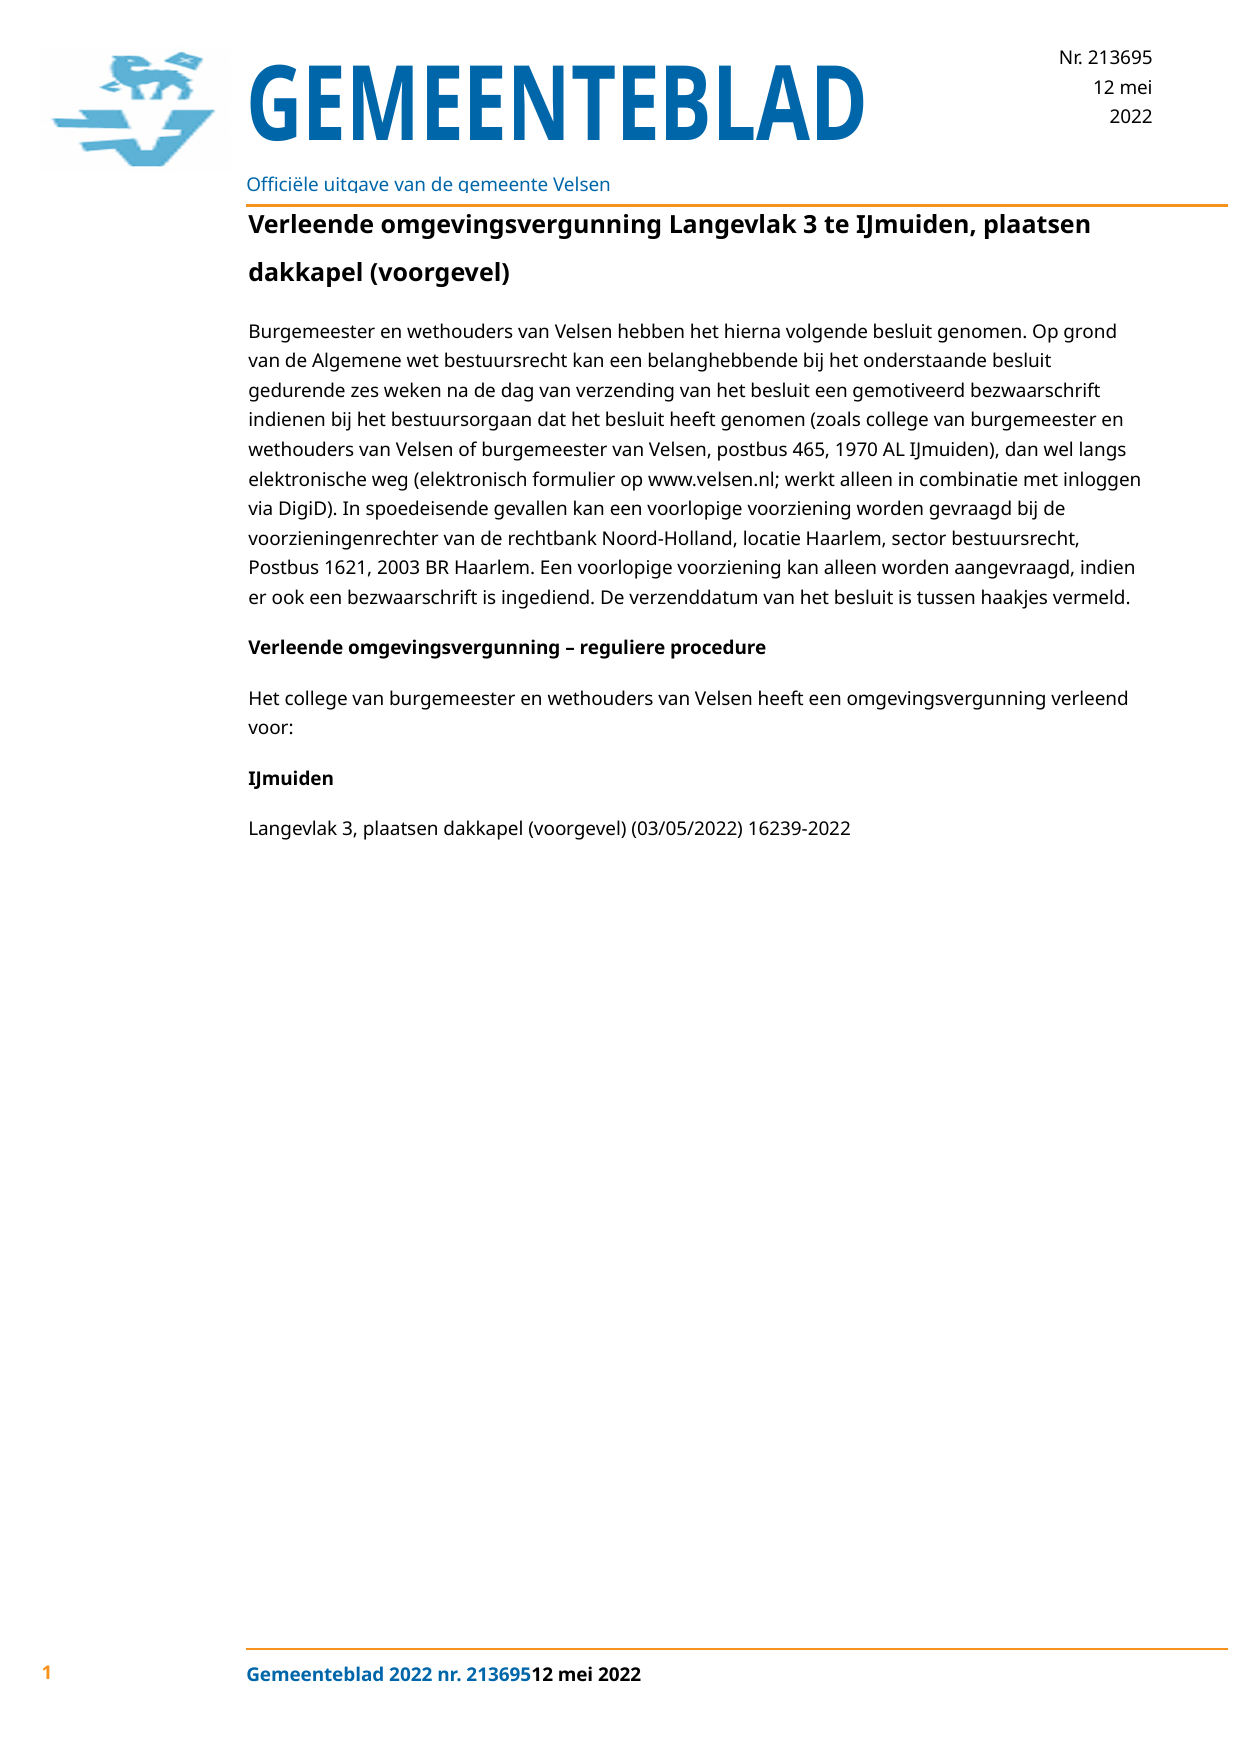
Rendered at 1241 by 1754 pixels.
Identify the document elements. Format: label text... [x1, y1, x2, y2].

text IJmuiden [248, 765, 1152, 791]
text Het college van burgemeester en wethouders van Velsen heeft een omgevingsvergunning verleend voor: [248, 685, 1152, 740]
text Burgemeester en wethouders van Velsen hebben het hierna volgende besluit genomen. Op grond van de Algemene wet bestuursrecht kan een belanghebbende bij het onderstaande besluit gedurende zes weken na de dag van verzending van het besluit een gemotiveerd bezwaarschrift indienen bij het bestuursorgaan dat het besluit heeft genomen (zoals college van burgemeester en wethouders van Velsen of burgemeester van Velsen, postbus 465, 1970 AL IJmuiden), dan wel langs elektronische weg (elektronisch formulier op www.velsen.nl; werkt alleen in combinatie met inloggen via DigiD). In spoedeisende gevallen kan een voorlopige voorziening worden gevraagd bij de voorzieningenrechter van de rechtbank Noord-Holland, locatie Haarlem, sector bestuursrecht, Postbus 1621, 2003 BR Haarlem. Een voorlopige voorziening kan alleen worden aangevraagd, indien er ook een bezwaarschrift is ingediend. De verzenddatum van het besluit is tussen haakjes vermeld. [248, 318, 1152, 610]
text Verleende omgevingsvergunning – reguliere procedure [248, 634, 1152, 660]
text Langevlak 3, plaatsen dakkapel (voorgevel) (03/05/2022) 16239-2022 [248, 815, 1152, 841]
text Verleende omgevingsvergunning Langevlak 3 te IJmuiden, plaatsen dakkapel (voorgevel) [248, 207, 1152, 288]
picture [41, 47, 231, 172]
